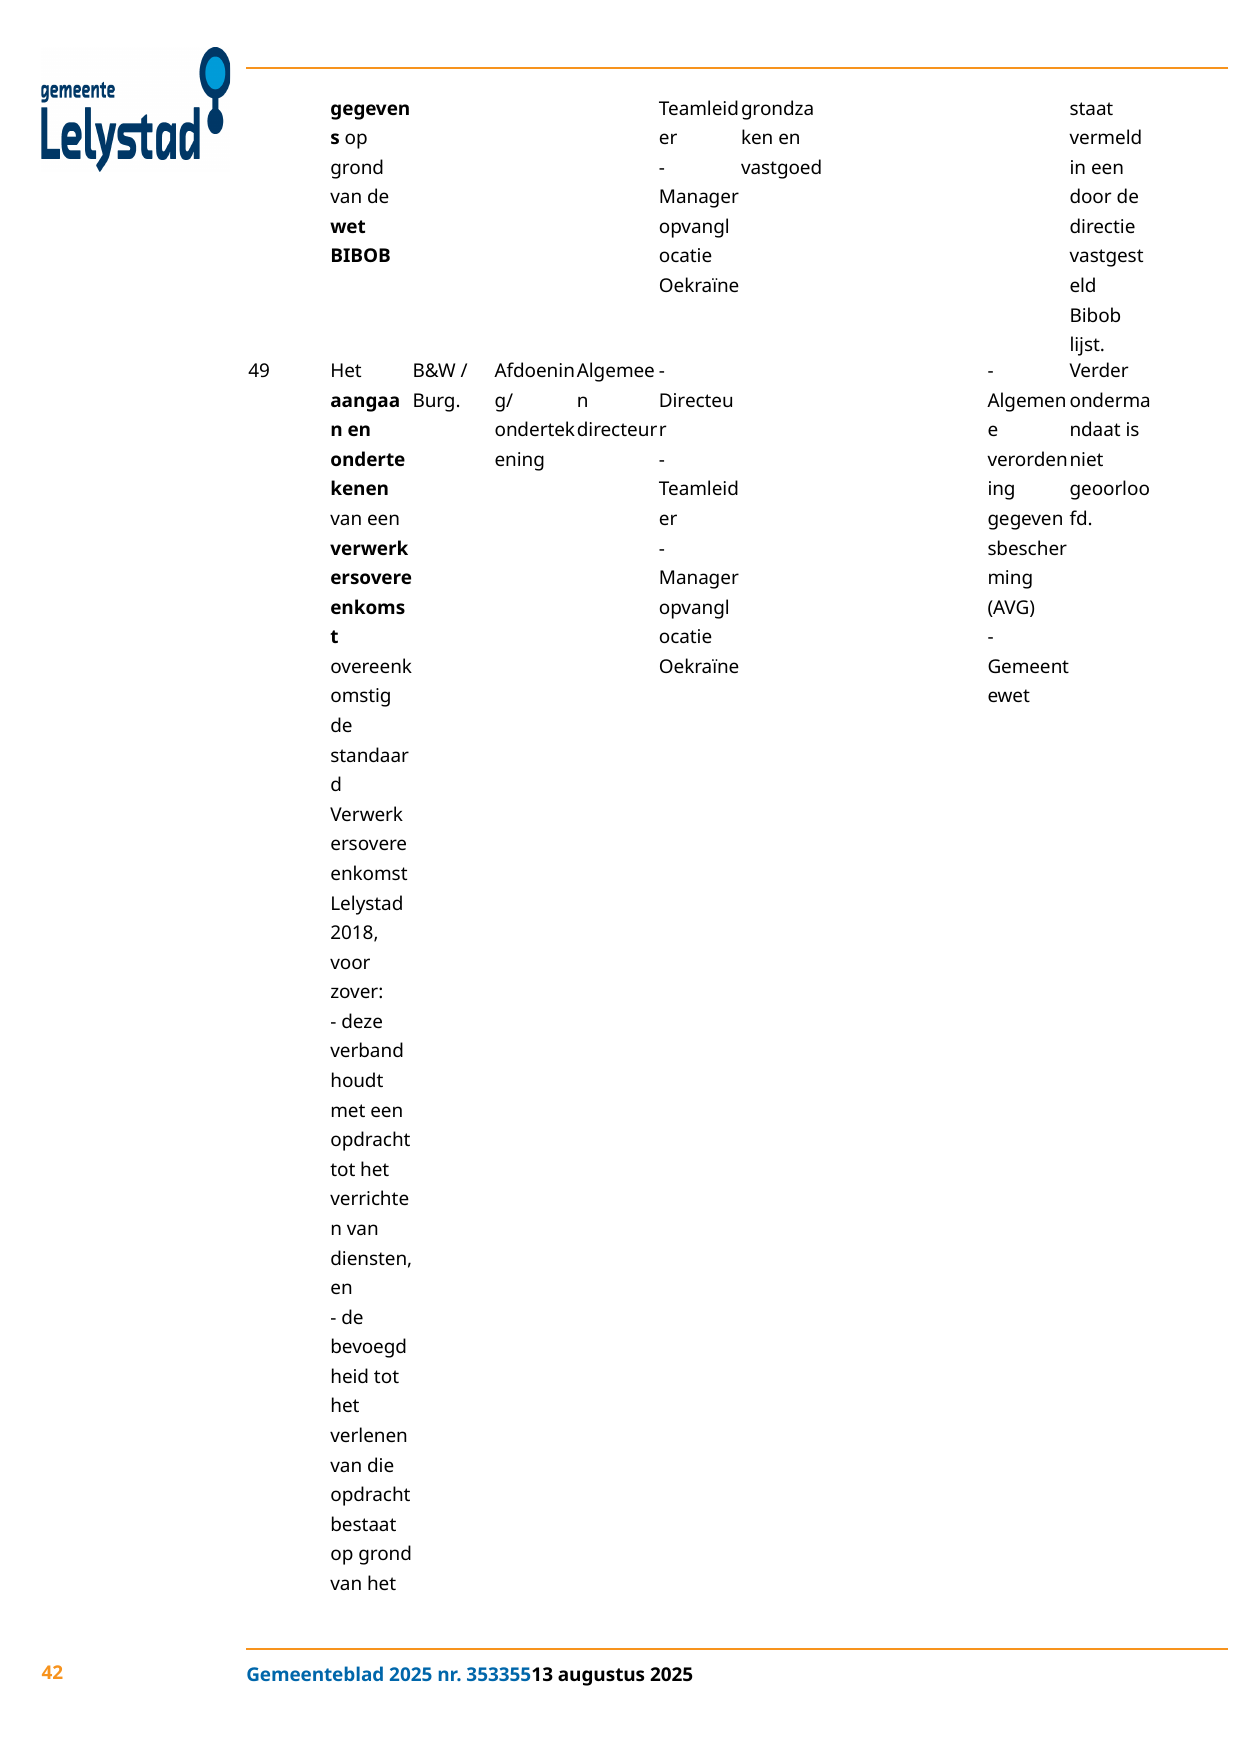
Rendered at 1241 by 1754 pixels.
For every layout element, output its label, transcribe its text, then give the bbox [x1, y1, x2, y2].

table_cell [823, 357, 905, 1596]
table_cell Het aangaan en ondertekenen van een verwerkersovereenkomst overeenkomstig de standaard Verwerkersovereenkomst Lelystad 2018, voor zover: - deze verband houdt met een opdracht tot het verrichten van diensten, en - de bevoegdheid tot het verlenen van die opdracht bestaat op grond van het [330, 357, 412, 1596]
table_cell Algemeen directeur [577, 357, 659, 1596]
table_cell - Algemene verordening gegevensbescherming (AVG) - Gemeentewet [987, 357, 1069, 1596]
table_cell Afdoening/ondertekening [494, 357, 577, 1596]
table_cell 49 [248, 357, 330, 1596]
table_cell [905, 95, 987, 357]
picture [41, 47, 231, 172]
table_cell [248, 95, 330, 357]
table_cell gegevens op grond van de wet BIBOB [330, 95, 412, 357]
table_cell [412, 95, 494, 357]
table_cell B&W / Burg. [412, 357, 494, 1596]
table_cell [577, 95, 659, 357]
table_cell [905, 357, 987, 1596]
table_cell [494, 95, 577, 357]
table_cell [823, 95, 905, 357]
table_cell Verder ondermandaat is niet geoorloofd. [1069, 357, 1152, 1596]
table_cell staat vermeld in een door de directie vastgesteld Bibob lijst. [1069, 95, 1152, 357]
table_cell - Teamleider - Manager opvanglocatie Oekraïne [659, 95, 741, 357]
table_cell - Directeur - Teamleider - Manager opvanglocatie Oekraïne [659, 357, 741, 1596]
table_cell [987, 95, 1069, 357]
table_cell grondzaken en vastgoed [741, 95, 823, 357]
table_cell [741, 357, 823, 1596]
